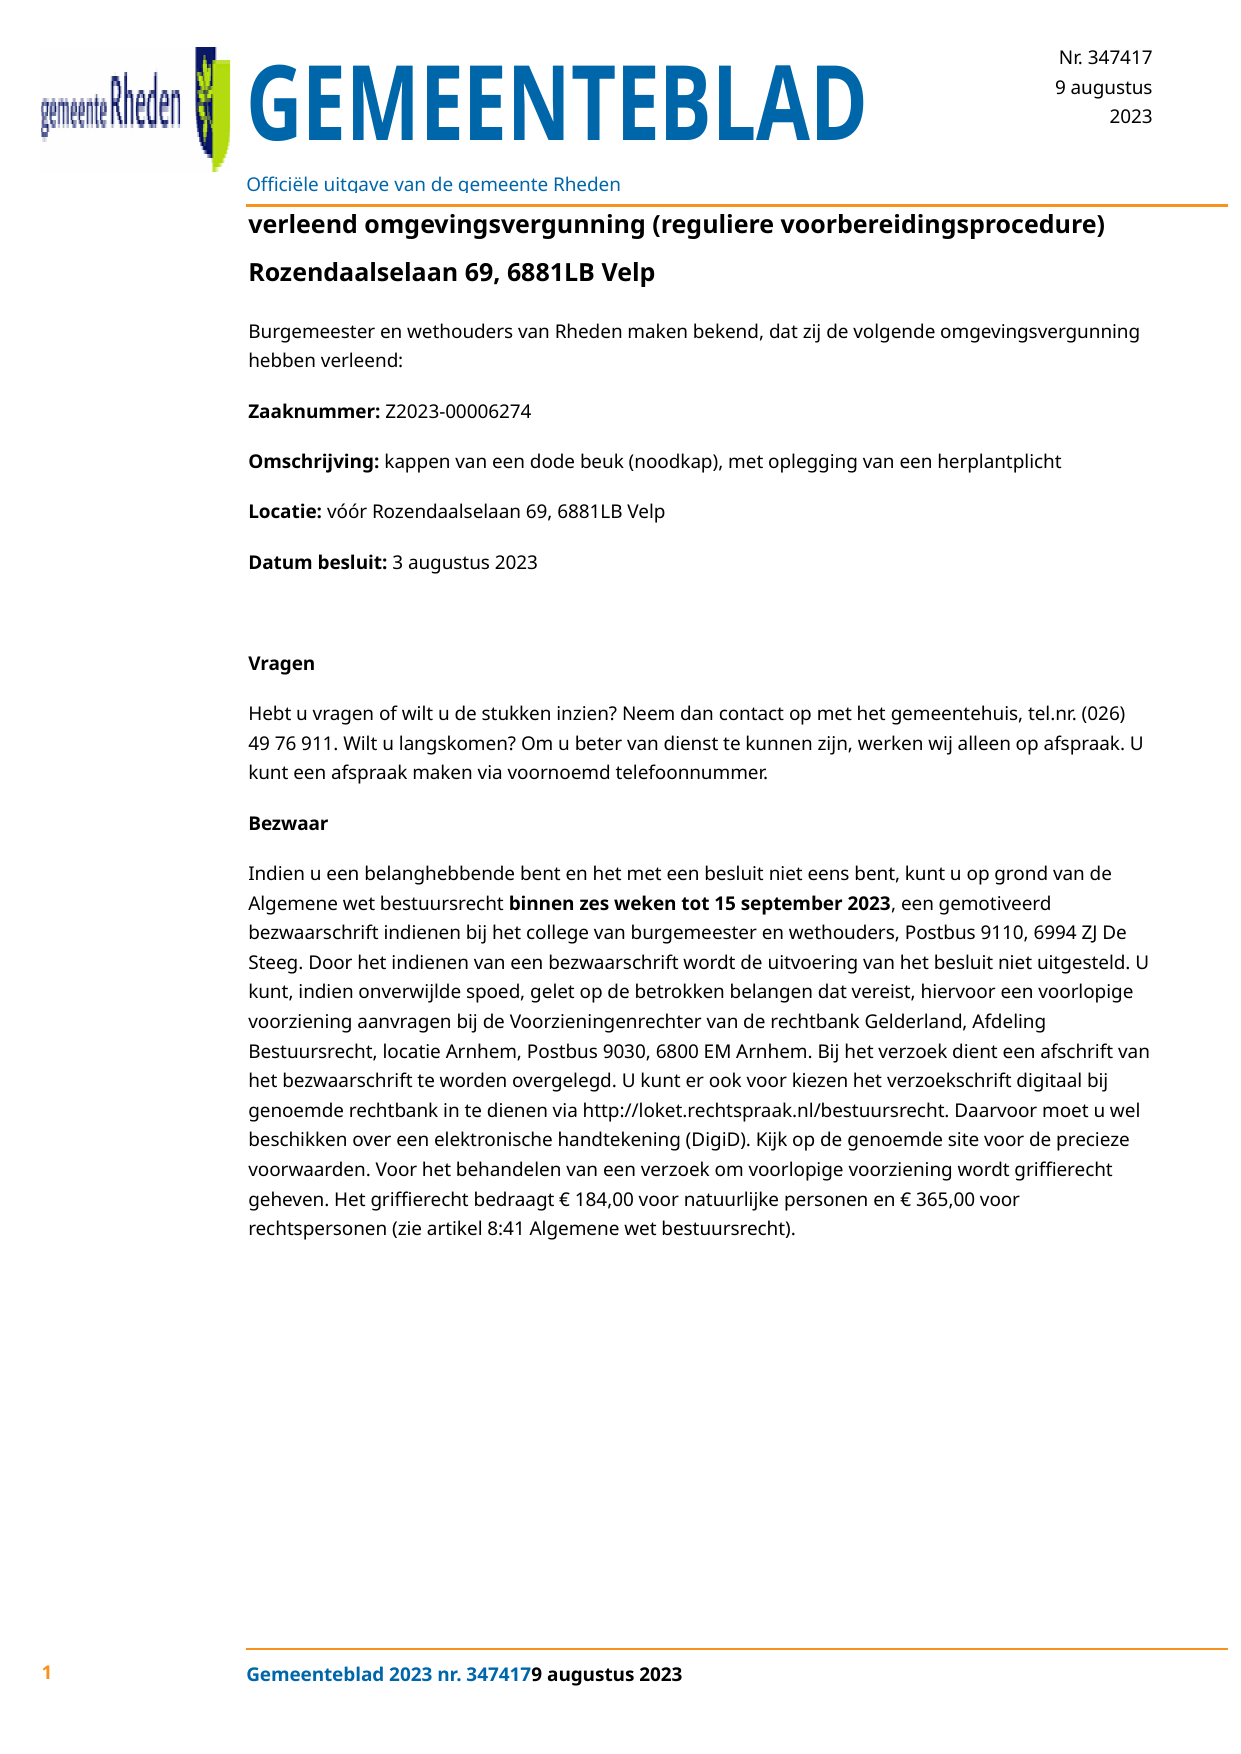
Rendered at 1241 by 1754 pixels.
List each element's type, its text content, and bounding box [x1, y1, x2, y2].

text verleend omgevingsvergunning (reguliere voorbereidingsprocedure) Rozendaalselaan 69, 6881LB Velp [248, 207, 1152, 288]
text Zaaknummer: Z2023-00006274 [248, 398, 1152, 424]
text Vragen [248, 650, 1152, 676]
text Burgemeester en wethouders van Rheden maken bekend, dat zij de volgende omgevingsvergunning hebben verleend: [248, 318, 1152, 373]
text Omschrijving: kappen van een dode beuk (noodkap), met oplegging van een herplantplicht [248, 448, 1152, 474]
text Hebt u vragen of wilt u de stukken inzien? Neem dan contact op met het gemeentehuis, tel.nr. (026) 49 76 911. Wilt u langskomen? Om u beter van dienst te kunnen zijn, werken wij alleen op afspraak. U kunt een afspraak maken via voornoemd telefoonnummer. [248, 700, 1152, 785]
text Indien u een belanghebbende bent en het met een besluit niet eens bent, kunt u op grond van de Algemene wet bestuursrecht binnen zes weken tot 15 september 2023, een gemotiveerd bezwaarschrift indienen bij het college van burgemeester en wethouders, Postbus 9110, 6994 ZJ De Steeg. Door het indienen van een bezwaarschrift wordt de uitvoering van het besluit niet uitgesteld. U kunt, indien onverwijlde spoed, gelet op de betrokken belangen dat vereist, hiervoor een voorlopige voorziening aanvragen bij de Voorzieningenrechter van de rechtbank Gelderland, Afdeling Bestuursrecht, locatie Arnhem, Postbus 9030, 6800 EM Arnhem. Bij het verzoek dient een afschrift van het bezwaarschrift te worden overgelegd. U kunt er ook voor kiezen het verzoekschrift digitaal bij genoemde rechtbank in te dienen via http://loket.rechtspraak.nl/bestuursrecht. Daarvoor moet u wel beschikken over een elektronische handtekening (DigiD). Kijk op de genoemde site voor de precieze voorwaarden. Voor het behandelen van een verzoek om voorlopige voorziening wordt griffierecht geheven. Het griffierecht bedraagt € 184,00 voor natuurlijke personen en € 365,00 voor rechtspersonen (zie artikel 8:41 Algemene wet bestuursrecht). [248, 860, 1152, 1241]
picture [41, 47, 231, 172]
text Locatie: vóór Rozendaalselaan 69, 6881LB Velp [248, 499, 1152, 524]
text Datum besluit: 3 augustus 2023 [248, 549, 1152, 575]
text Bezwaar [248, 810, 1152, 836]
